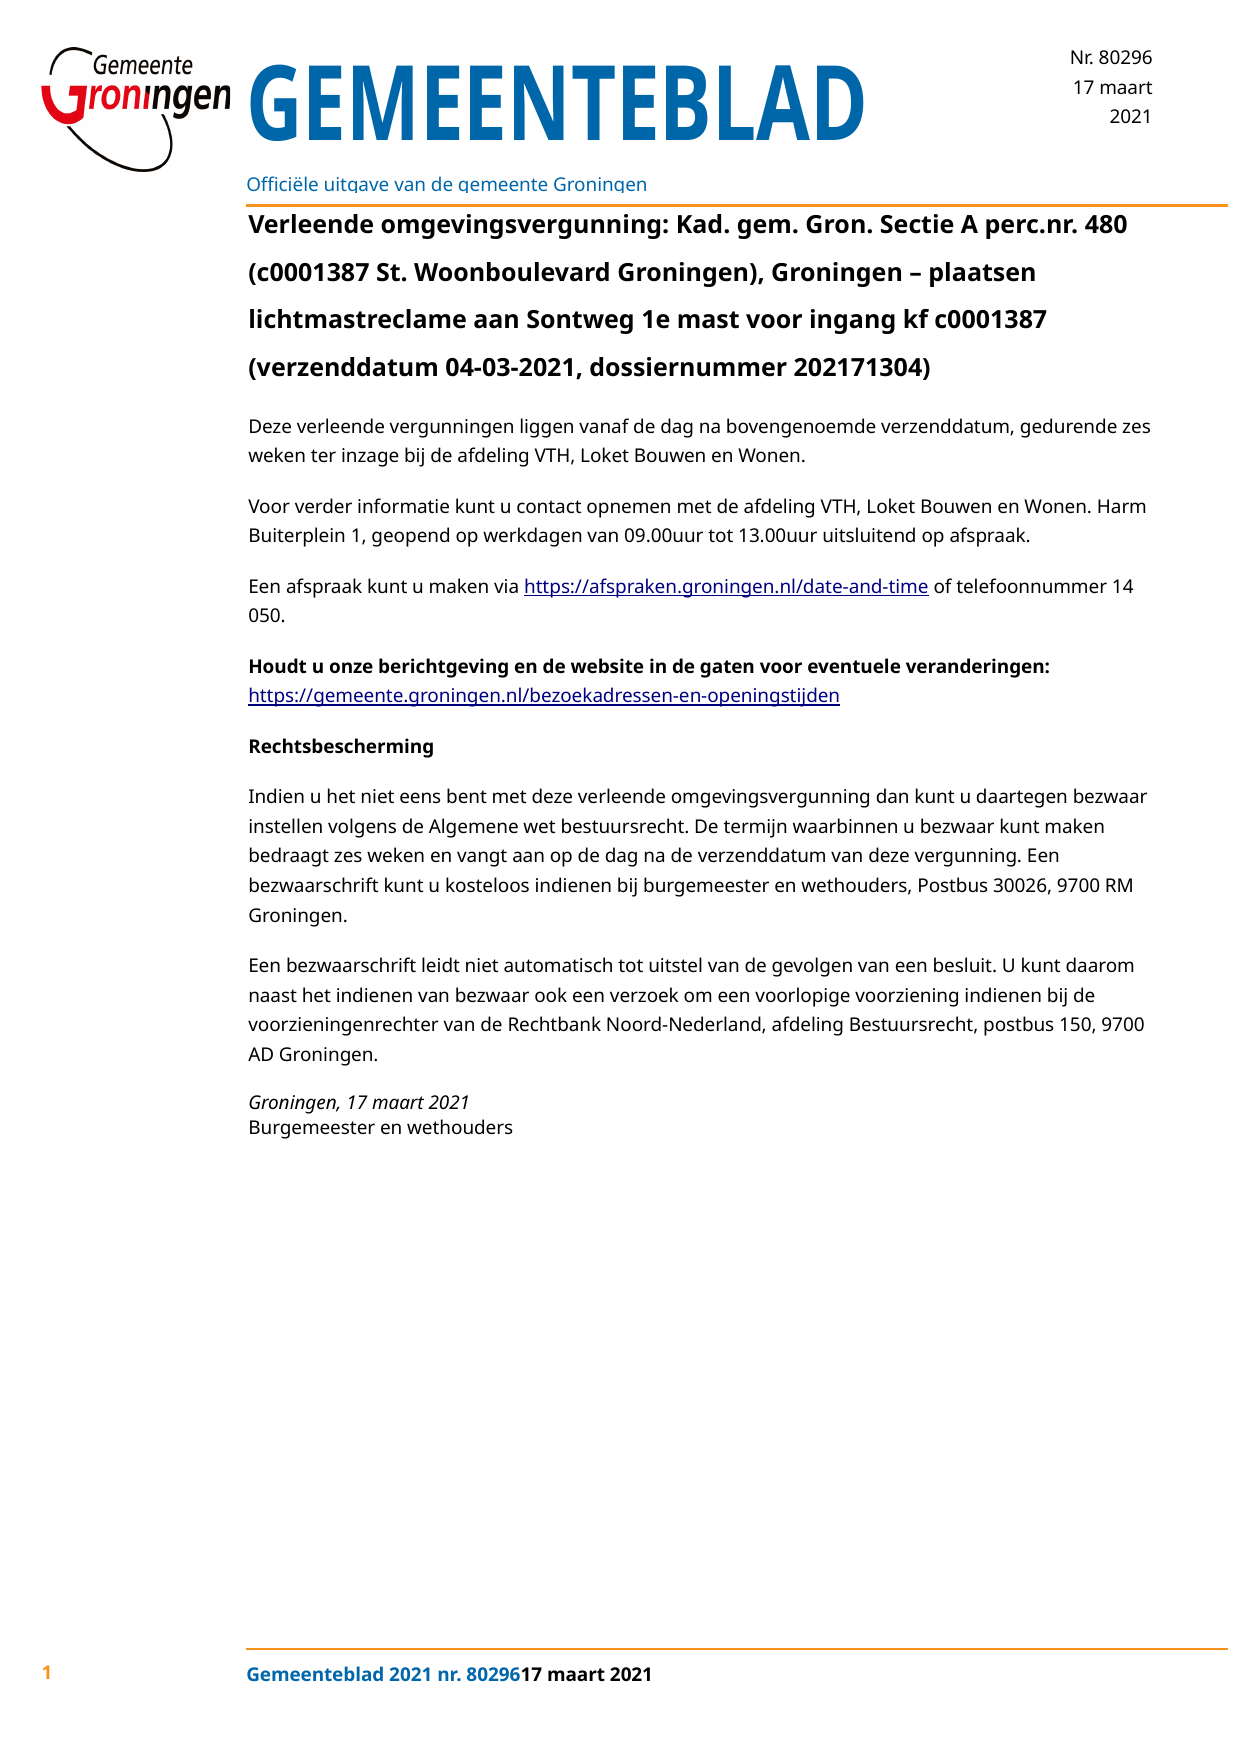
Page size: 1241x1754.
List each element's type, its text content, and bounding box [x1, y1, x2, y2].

text Burgemeester en wethouders [248, 1114, 1152, 1140]
text Een afspraak kunt u maken via https://afspraken.groningen.nl/date-and-time of telefoonnummer 14 050. [248, 573, 1152, 628]
text Een bezwaarschrift leidt niet automatisch tot uitstel van de gevolgen van een besluit. U kunt daarom naast het indienen van bezwaar ook een verzoek om een voorlopige voorziening indienen bij de voorzieningenrechter van de Rechtbank Noord-Nederland, afdeling Bestuursrecht, postbus 150, 9700 AD Groningen. [248, 952, 1152, 1067]
text Indien u het niet eens bent met deze verleende omgevingsvergunning dan kunt u daartegen bezwaar instellen volgens de Algemene wet bestuursrecht. De termijn waarbinnen u bezwaar kunt maken bedraagt zes weken en vangt aan op de dag na de verzenddatum van deze vergunning. Een bezwaarschrift kunt u kosteloos indienen bij burgemeester en wethouders, Postbus 30026, 9700 RM Groningen. [248, 783, 1152, 928]
text Voor verder informatie kunt u contact opnemen met de afdeling VTH, Loket Bouwen en Wonen. Harm Buiterplein 1, geopend op werkdagen van 09.00uur tot 13.00uur uitsluitend op afspraak. [248, 493, 1152, 548]
text Deze verleende vergunningen liggen vanaf de dag na bovengenoemde verzenddatum, gedurende zes weken ter inzage bij de afdeling VTH, Loket Bouwen en Wonen. [248, 413, 1152, 468]
text Rechtsbescherming [248, 733, 1152, 759]
text Verleende omgevingsvergunning: Kad. gem. Gron. Sectie A perc.nr. 480 (c0001387 St. Woonboulevard Groningen), Groningen – plaatsen lichtmastreclame aan Sontweg 1e mast voor ingang kf c0001387 (verzenddatum 04-03-2021, dossiernummer 202171304) [248, 207, 1152, 384]
text Groningen, 17 maart 2021 [248, 1089, 1152, 1114]
picture [41, 47, 231, 172]
text Houdt u onze berichtgeving en de website in de gaten voor eventuele veranderingen: https://gemeente.groningen.nl/bezoekadressen-en-openingstijden [248, 653, 1152, 708]
